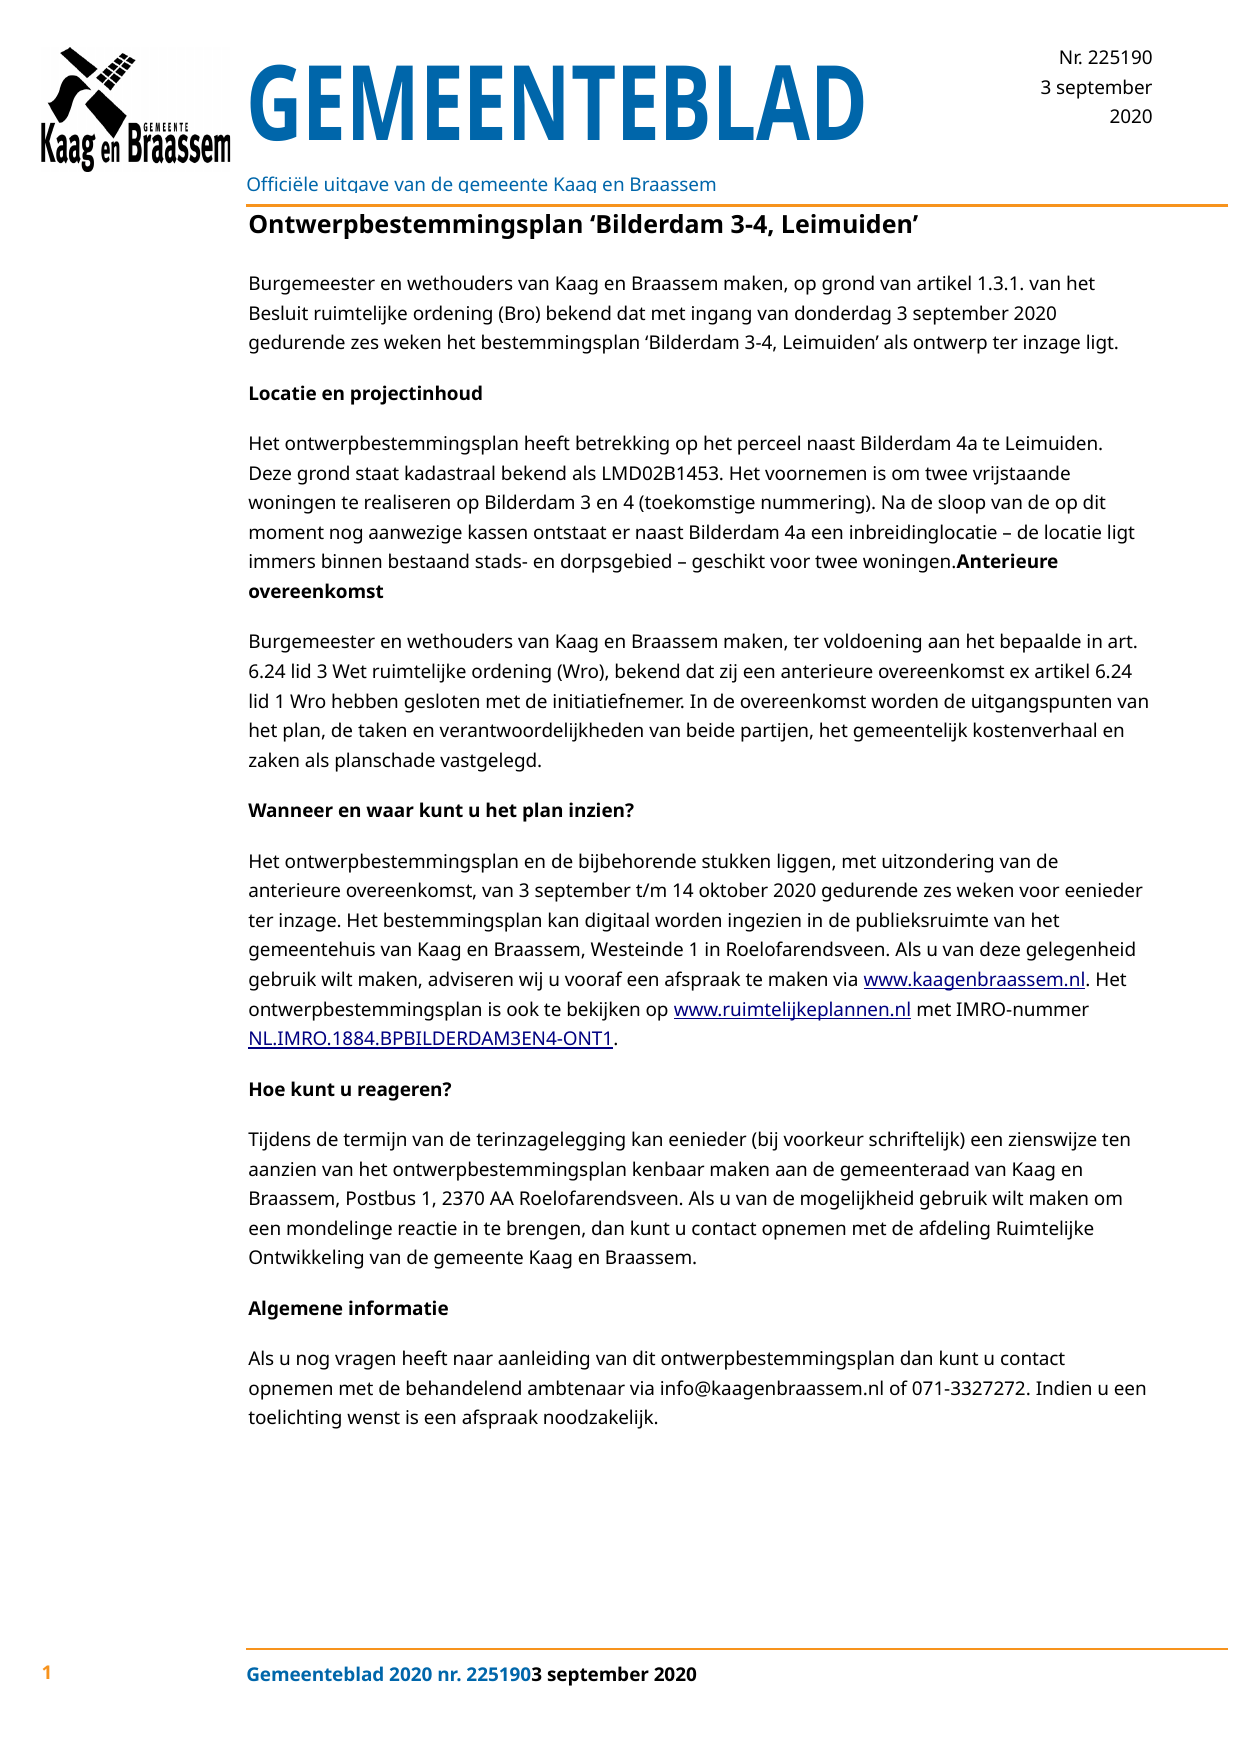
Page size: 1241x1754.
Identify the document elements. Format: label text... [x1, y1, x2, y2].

text Wanneer en waar kunt u het plan inzien? [248, 797, 1152, 823]
text Locatie en projectinhoud [248, 380, 1152, 406]
text Het ontwerpbestemmingsplan en de bijbehorende stukken liggen, met uitzondering van de anterieure overeenkomst, van 3 september t/m 14 oktober 2020 gedurende zes weken voor eenieder ter inzage. Het bestemmingsplan kan digitaal worden ingezien in de publieksruimte van het gemeentehuis van Kaag en Braassem, Westeinde 1 in Roelofarendsveen. Als u van deze gelegenheid gebruik wilt maken, adviseren wij u vooraf een afspraak te maken via www.kaagenbraassem.nl. Het ontwerpbestemmingsplan is ook te bekijken op www.ruimtelijkeplannen.nl met IMRO-nummer NL.IMRO.1884.BPBILDERDAM3EN4‐ONT1. [248, 848, 1152, 1051]
text Burgemeester en wethouders van Kaag en Braassem maken, ter voldoening aan het bepaalde in art. 6.24 lid 3 Wet ruimtelijke ordening (Wro), bekend dat zij een anterieure overeenkomst ex artikel 6.24 lid 1 Wro hebben gesloten met de initiatiefnemer. In de overeenkomst worden de uitgangspunten van het plan, de taken en verantwoordelijkheden van beide partijen, het gemeentelijk kostenverhaal en zaken als planschade vastgelegd. [248, 629, 1152, 773]
text Hoe kunt u reageren? [248, 1076, 1152, 1101]
text Als u nog vragen heeft naar aanleiding van dit ontwerpbestemmingsplan dan kunt u contact opnemen met de behandelend ambtenaar via info@kaagenbraassem.nl of 071-3327272. Indien u een toelichting wenst is een afspraak noodzakelijk. [248, 1345, 1152, 1430]
text Tijdens de termijn van de terinzagelegging kan eenieder (bij voorkeur schriftelijk) een zienswijze ten aanzien van het ontwerpbestemmingsplan kenbaar maken aan de gemeenteraad van Kaag en Braassem, Postbus 1, 2370 AA Roelofarendsveen. Als u van de mogelijkheid gebruik wilt maken om een mondelinge reactie in te brengen, dan kunt u contact opnemen met de afdeling Ruimtelijke Ontwikkeling van de gemeente Kaag en Braassem. [248, 1126, 1152, 1270]
text Algemene informatie [248, 1295, 1152, 1321]
text Het ontwerpbestemmingsplan heeft betrekking op het perceel naast Bilderdam 4a te Leimuiden. Deze grond staat kadastraal bekend als LMD02B1453. Het voornemen is om twee vrijstaande woningen te realiseren op Bilderdam 3 en 4 (toekomstige nummering). Na de sloop van de op dit moment nog aanwezige kassen ontstaat er naast Bilderdam 4a een inbreidinglocatie – de locatie ligt immers binnen bestaand stads- en dorpsgebied – geschikt voor twee woningen.Anterieure overeenkomst [248, 430, 1152, 604]
picture [41, 47, 231, 172]
text Burgemeester en wethouders van Kaag en Braassem maken, op grond van artikel 1.3.1. van het Besluit ruimtelijke ordening (Bro) bekend dat met ingang van donderdag 3 september 2020 gedurende zes weken het bestemmingsplan ‘Bilderdam 3-4, Leimuiden’ als ontwerp ter inzage ligt. [248, 270, 1152, 355]
text Ontwerpbestemmingsplan ‘Bilderdam 3-4, Leimuiden’ [248, 207, 1152, 241]
